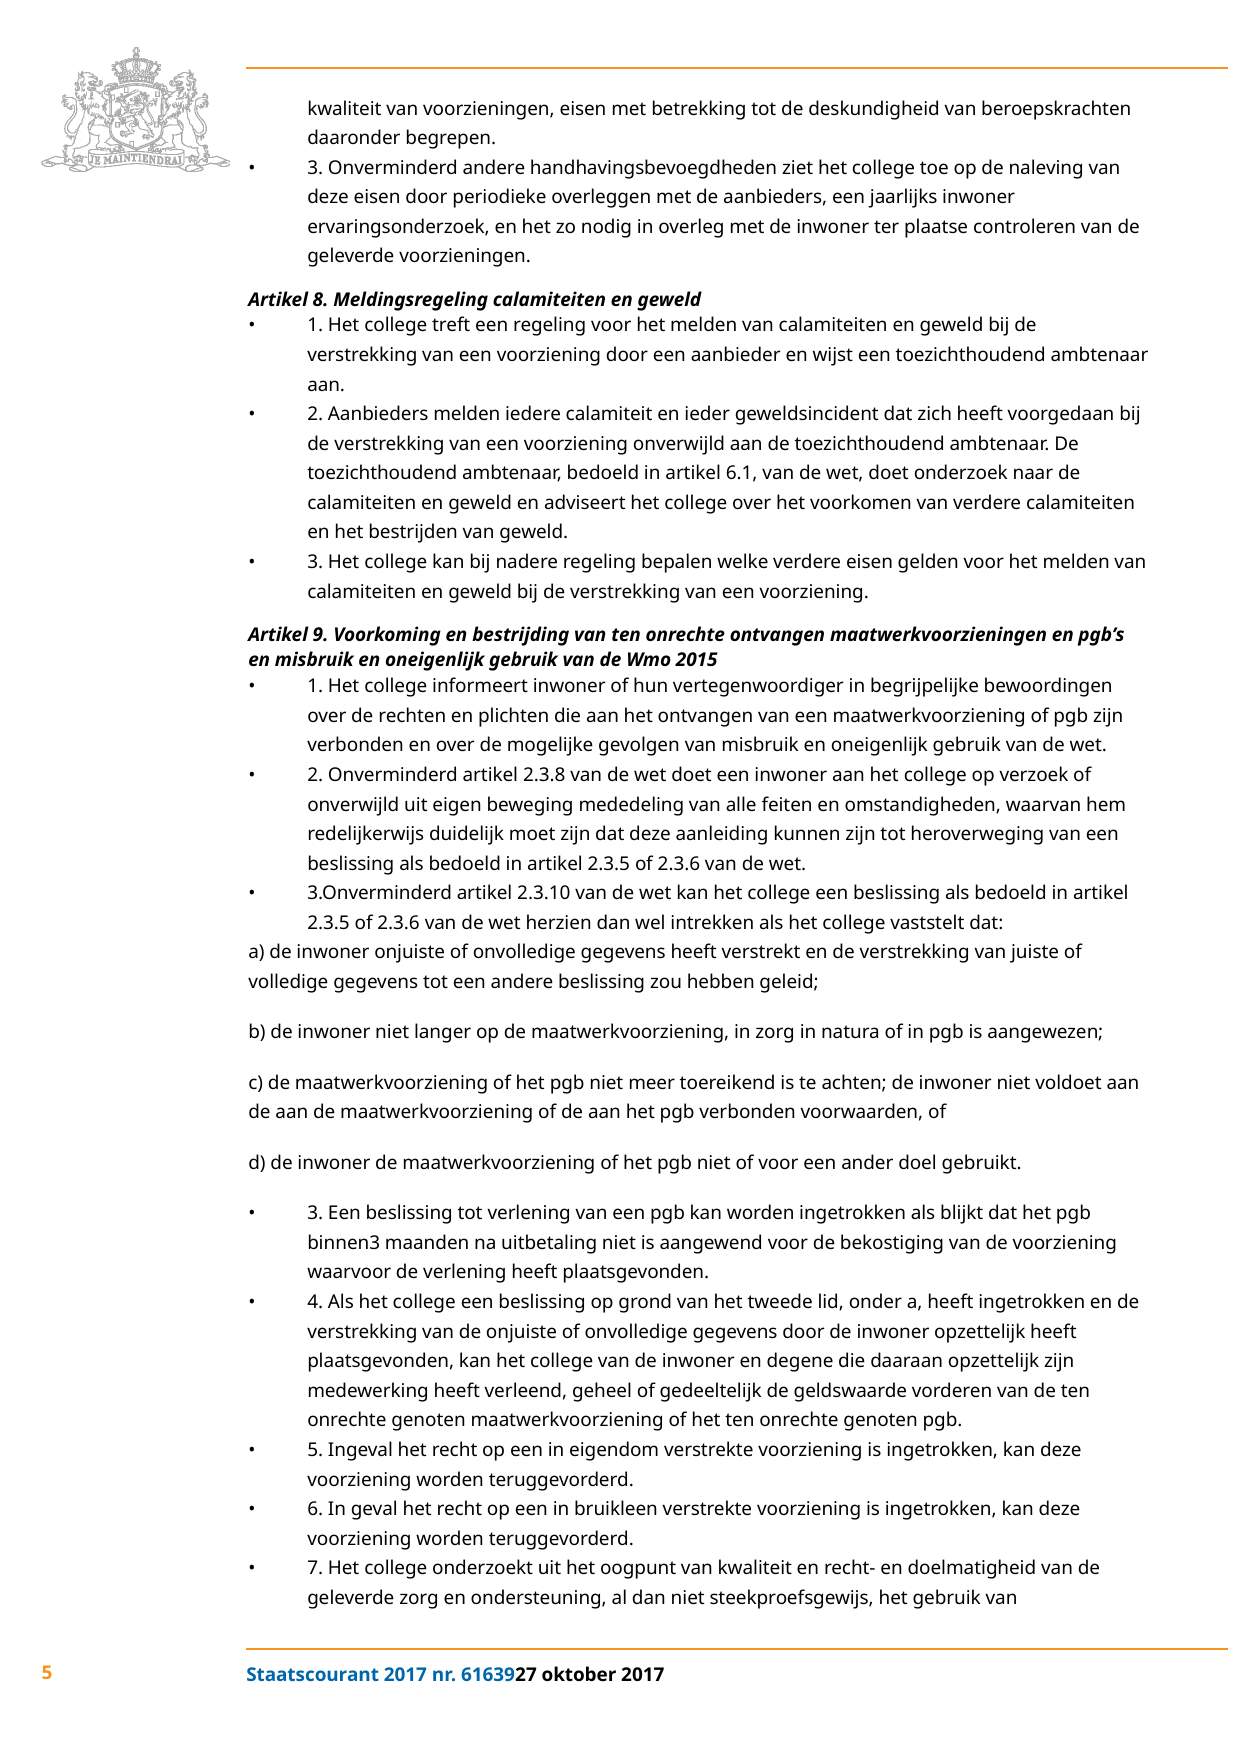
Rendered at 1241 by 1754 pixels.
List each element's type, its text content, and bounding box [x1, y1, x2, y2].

text Artikel 9. Voorkoming en bestrijding van ten onrechte ontvangen maatwerkvoorzieningen en pgb’s en misbruik en oneigenlijk gebruik van de Wmo 2015 [248, 621, 1152, 672]
text Artikel 8. Meldingsregeling calamiteiten en geweld [248, 286, 1152, 312]
list 1. Het college informeert inwoner of hun vertegenwoordiger in begrijpelijke bewoordingen over de rechten en plichten die aan het ontvangen van een maatwerkvoorziening of pgb zijn verbonden en over de mogelijke gevolgen van misbruik en oneigenlijk gebruik van de wet. [248, 672, 1152, 757]
list 1. Het college treft een regeling voor het melden van calamiteiten en geweld bij de verstrekking van een voorziening door een aanbieder en wijst een toezichthoudend ambtenaar aan. [248, 312, 1152, 396]
list 3.Onverminderd artikel 2.3.10 van de wet kan het college een beslissing als bedoeld in artikel 2.3.5 of 2.3.6 van de wet herzien dan wel intrekken als het college vaststelt dat: [248, 879, 1152, 935]
list 3. Onverminderd andere handhavingsbevoegdheden ziet het college toe op de naleving van deze eisen door periodieke overleggen met de aanbieders, een jaarlijks inwoner ervaringsonderzoek, en het zo nodig in overleg met de inwoner ter plaatse controleren van de geleverde voorzieningen. [248, 154, 1152, 268]
picture [41, 47, 231, 172]
text a) de inwoner onjuiste of onvolledige gegevens heeft verstrekt en de verstrekking van juiste of volledige gegevens tot een andere beslissing zou hebben geleid; [248, 939, 1152, 994]
list 3. Een beslissing tot verlening van een pgb kan worden ingetrokken als blijkt dat het pgb binnen3 maanden na uitbetaling niet is aangewend voor de bekostiging van de voorziening waarvoor de verlening heeft plaatsgevonden. [248, 1199, 1152, 1284]
list 7. Het college onderzoekt uit het oogpunt van kwaliteit en recht- en doelmatigheid van de geleverde zorg en ondersteuning, al dan niet steekproefsgewijs, het gebruik van [248, 1554, 1152, 1610]
list 2. Onverminderd artikel 2.3.8 van de wet doet een inwoner aan het college op verzoek of onverwijld uit eigen beweging mededeling van alle feiten en omstandigheden, waarvan hem redelijkerwijs duidelijk moet zijn dat deze aanleiding kunnen zijn tot heroverweging van een beslissing als bedoeld in artikel 2.3.5 of 2.3.6 van de wet. [248, 761, 1152, 876]
list 4. Als het college een beslissing op grond van het tweede lid, onder a, heeft ingetrokken en de verstrekking van de onjuiste of onvolledige gegevens door de inwoner opzettelijk heeft plaatsgevonden, kan het college van de inwoner en degene die daaraan opzettelijk zijn medewerking heeft verleend, geheel of gedeeltelijk de geldswaarde vorderen van de ten onrechte genoten maatwerkvoorziening of het ten onrechte genoten pgb. [248, 1288, 1152, 1432]
list kwaliteit van voorzieningen, eisen met betrekking tot de deskundigheid van beroepskrachten daaronder begrepen. [248, 95, 1152, 150]
text c) de maatwerkvoorziening of het pgb niet meer toereikend is te achten; de inwoner niet voldoet aan de aan de maatwerkvoorziening of de aan het pgb verbonden voorwaarden, of [248, 1069, 1152, 1124]
list 6. In geval het recht op een in bruikleen verstrekte voorziening is ingetrokken, kan deze voorziening worden teruggevorderd. [248, 1495, 1152, 1551]
text b) de inwoner niet langer op de maatwerkvoorziening, in zorg in natura of in pgb is aangewezen; [248, 1019, 1152, 1044]
list 2. Aanbieders melden iedere calamiteit en ieder geweldsincident dat zich heeft voorgedaan bij de verstrekking van een voorziening onverwijld aan de toezichthoudend ambtenaar. De toezichthoudend ambtenaar, bedoeld in artikel 6.1, van de wet, doet onderzoek naar de calamiteiten en geweld en adviseert het college over het voorkomen van verdere calamiteiten en het bestrijden van geweld. [248, 400, 1152, 544]
list 3. Het college kan bij nadere regeling bepalen welke verdere eisen gelden voor het melden van calamiteiten en geweld bij de verstrekking van een voorziening. [248, 548, 1152, 603]
text d) de inwoner de maatwerkvoorziening of het pgb niet of voor een ander doel gebruikt. [248, 1149, 1152, 1175]
list 5. Ingeval het recht op een in eigendom verstrekte voorziening is ingetrokken, kan deze voorziening worden teruggevorderd. [248, 1436, 1152, 1491]
